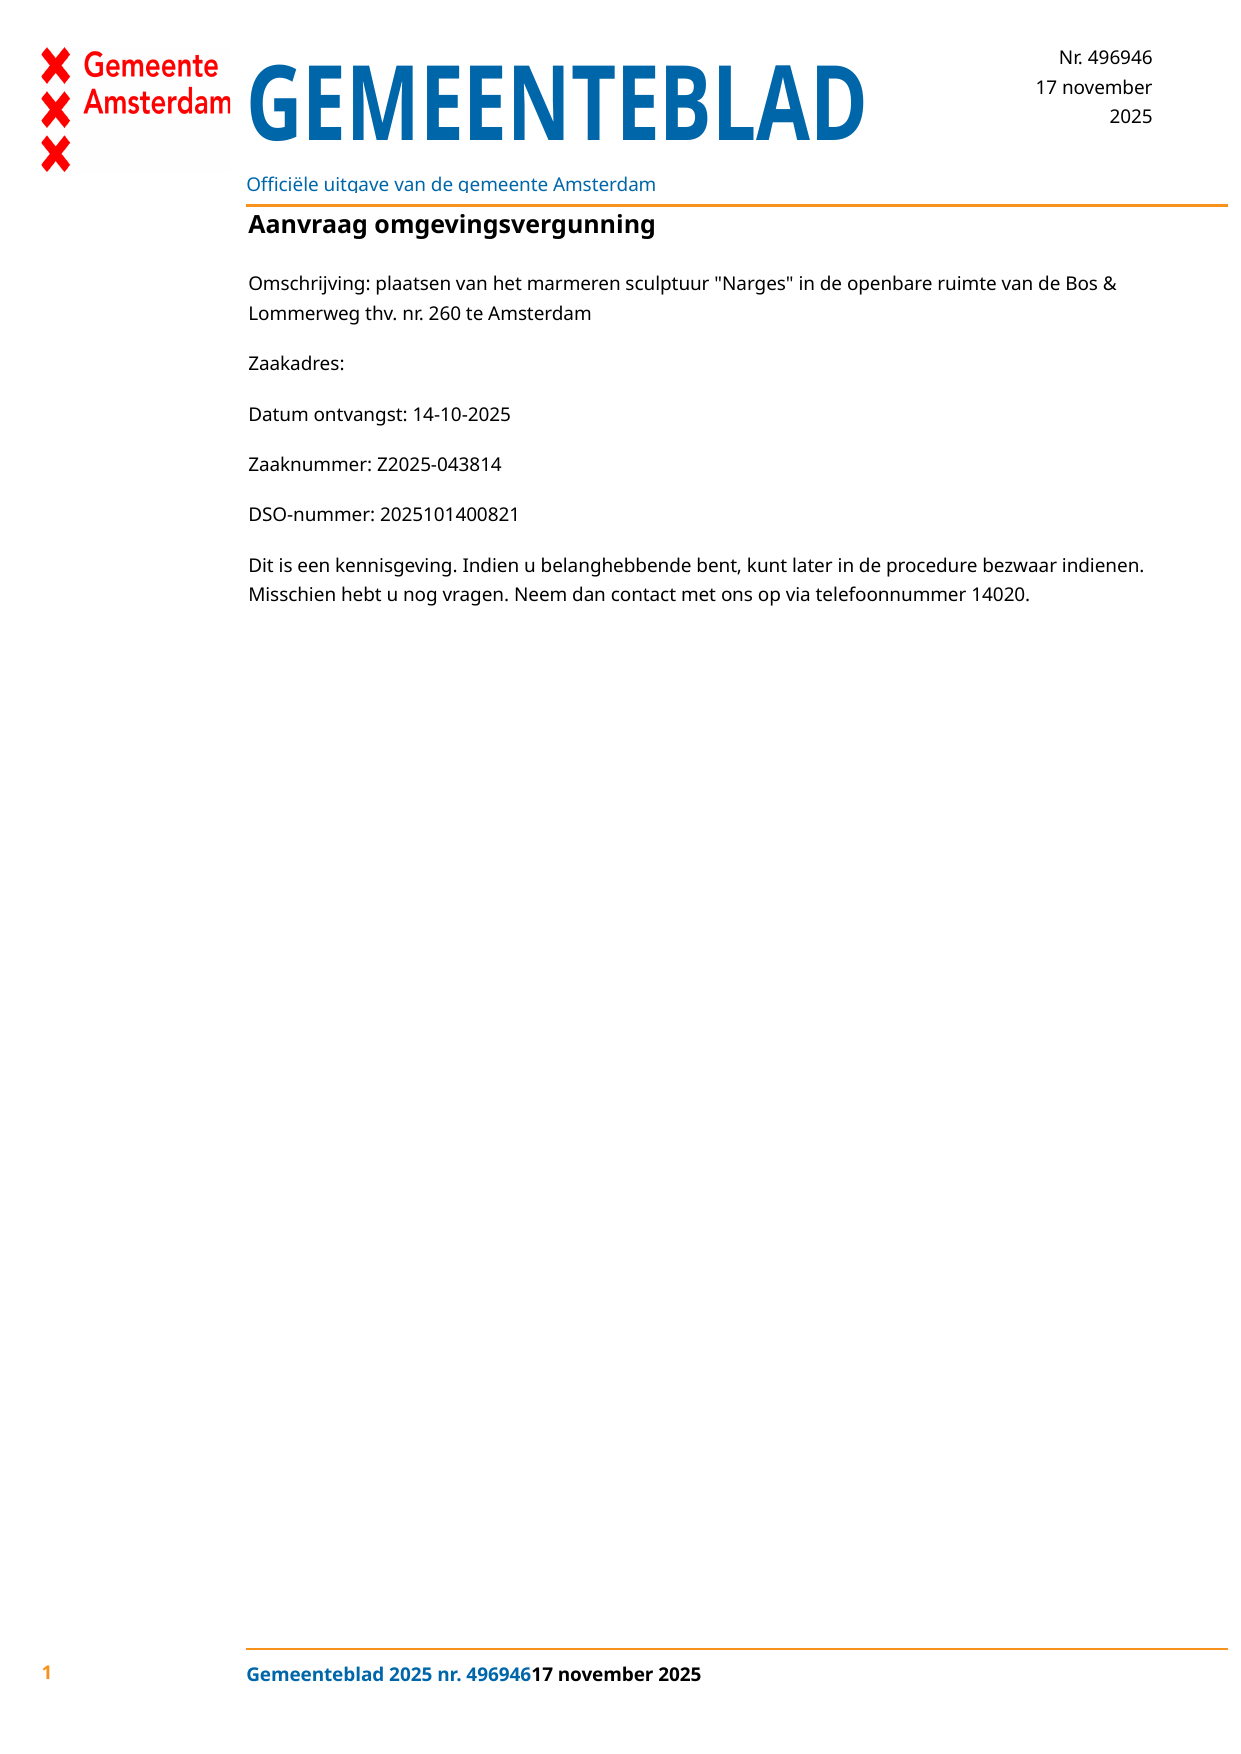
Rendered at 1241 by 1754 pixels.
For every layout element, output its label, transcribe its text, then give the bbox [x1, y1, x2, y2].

text Zaaknummer: Z2025-043814 [248, 451, 1152, 477]
text Zaakadres: [248, 350, 1152, 376]
text Omschrijving: plaatsen van het marmeren sculptuur "Narges" in de openbare ruimte van de Bos & Lommerweg thv. nr. 260 te Amsterdam [248, 270, 1152, 326]
text Dit is een kennisgeving. Indien u belanghebbende bent, kunt later in de procedure bezwaar indienen. Misschien hebt u nog vragen. Neem dan contact met ons op via telefoonnummer 14020. [248, 552, 1152, 607]
picture [41, 47, 231, 172]
text Datum ontvangst: 14-10-2025 [248, 401, 1152, 426]
text DSO-nummer: 2025101400821 [248, 502, 1152, 527]
text Aanvraag omgevingsvergunning [248, 207, 1152, 241]
